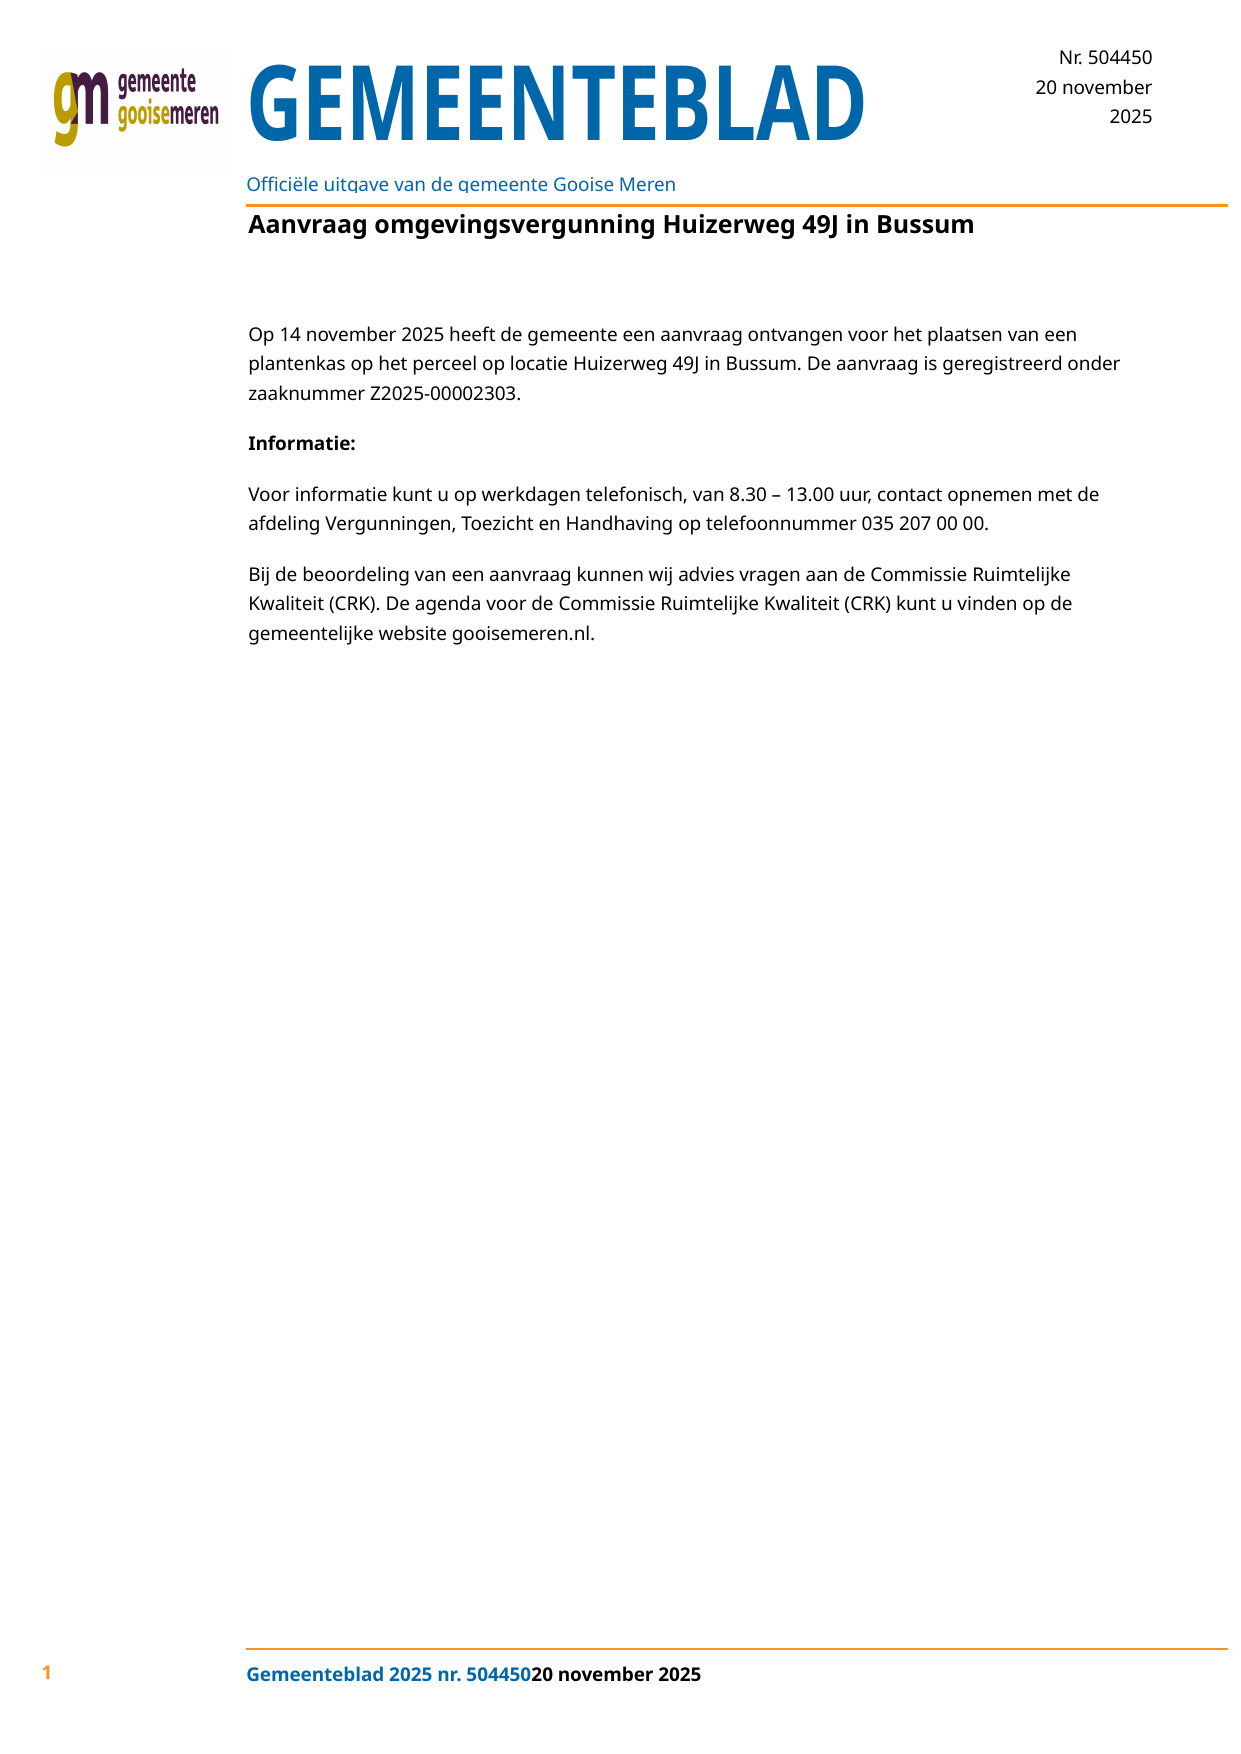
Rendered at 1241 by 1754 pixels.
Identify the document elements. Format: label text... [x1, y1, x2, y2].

picture [41, 47, 231, 172]
text Voor informatie kunt u op werkdagen telefonisch, van 8.30 – 13.00 uur, contact opnemen met de afdeling Vergunningen, Toezicht en Handhaving op telefoonnummer 035 207 00 00. [248, 481, 1152, 536]
text Op 14 november 2025 heeft de gemeente een aanvraag ontvangen voor het plaatsen van een plantenkas op het perceel op locatie Huizerweg 49J in Bussum. De aanvraag is geregistreerd onder zaaknummer Z2025-00002303. [248, 321, 1152, 406]
text Aanvraag omgevingsvergunning Huizerweg 49J in Bussum [248, 207, 1152, 241]
text Informatie: [248, 430, 1152, 456]
text Bij de beoordeling van een aanvraag kunnen wij advies vragen aan de Commissie Ruimtelijke Kwaliteit (CRK). De agenda voor de Commissie Ruimtelijke Kwaliteit (CRK) kunt u vinden op de gemeentelijke website gooisemeren.nl. [248, 561, 1152, 646]
